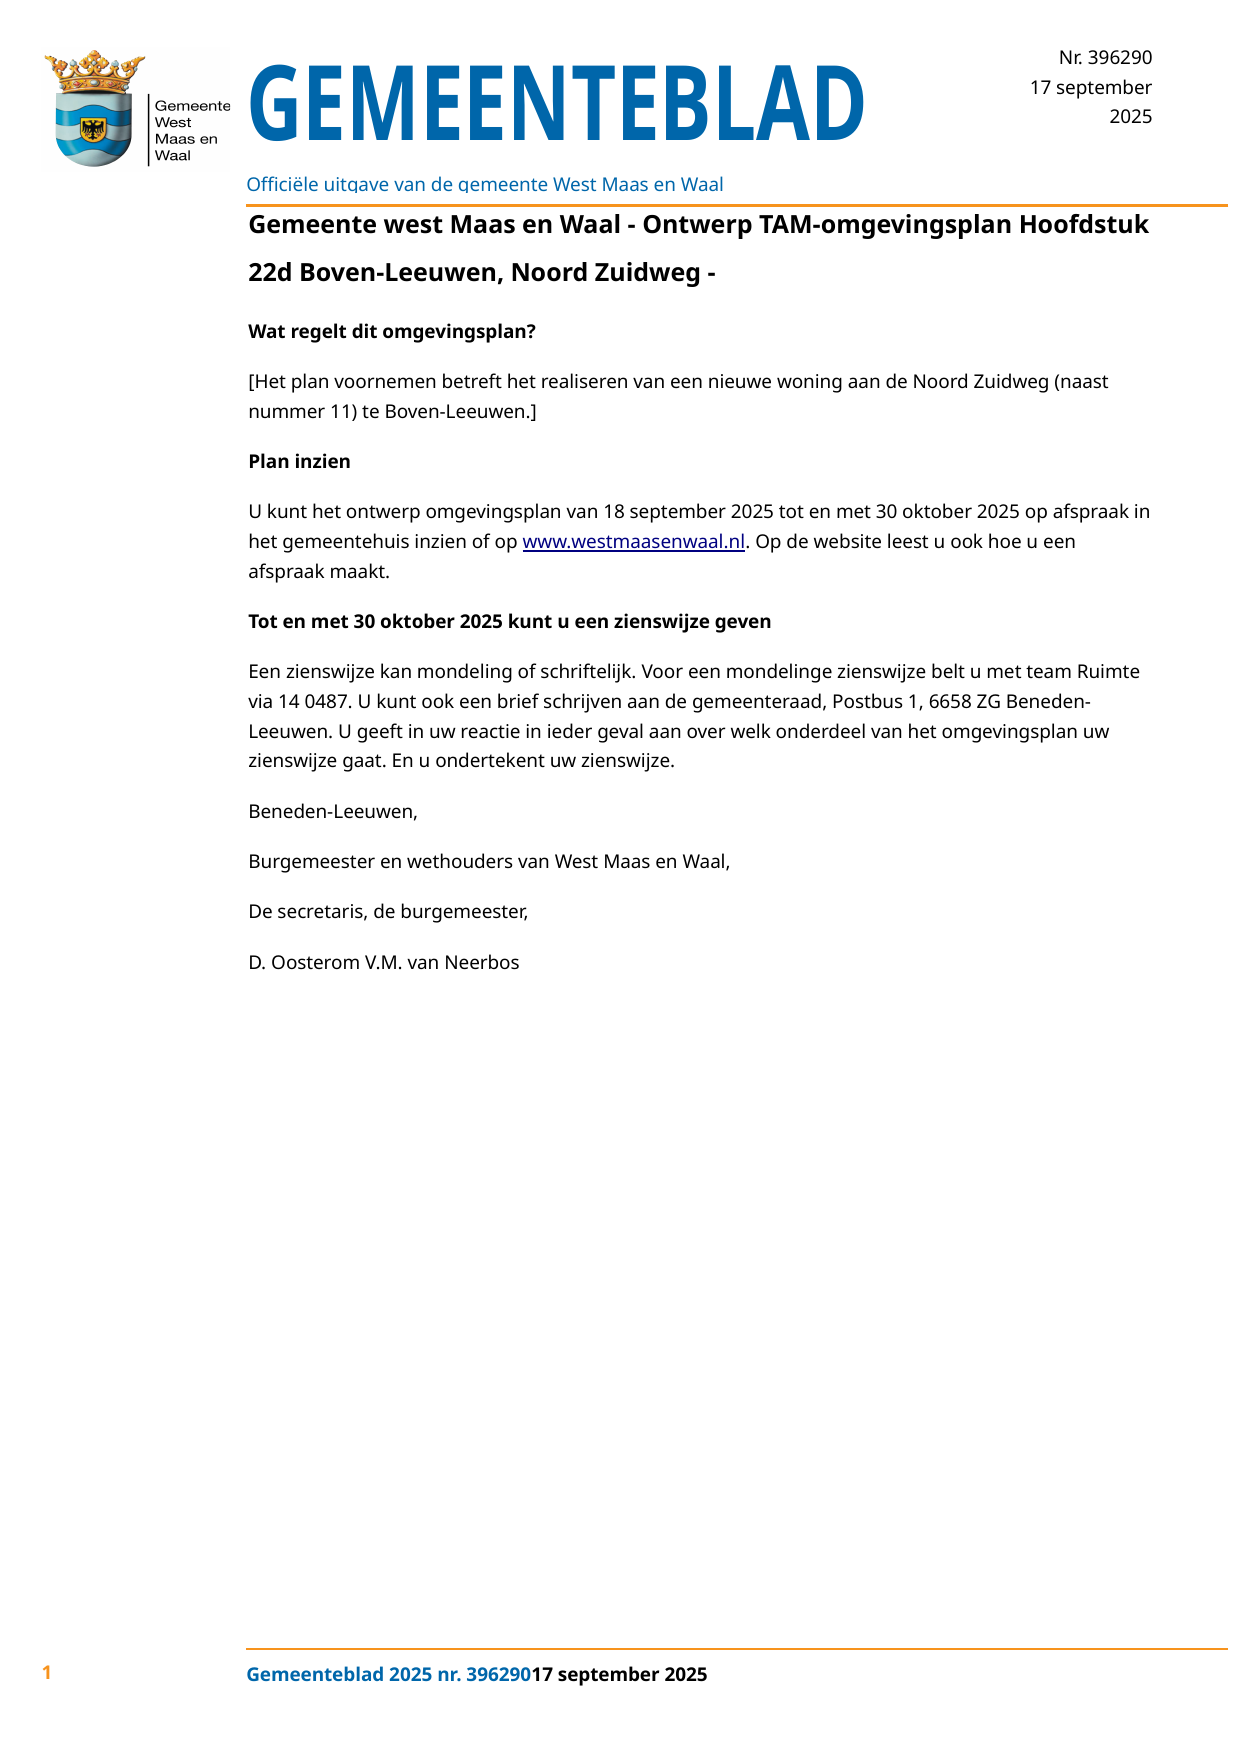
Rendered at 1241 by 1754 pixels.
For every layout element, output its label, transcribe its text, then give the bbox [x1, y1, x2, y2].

text Een zienswijze kan mondeling of schriftelijk. Voor een mondelinge zienswijze belt u met team Ruimte via 14 0487. U kunt ook een brief schrijven aan de gemeenteraad, Postbus 1, 6658 ZG Beneden-Leeuwen. U geeft in uw reactie in ieder geval aan over welk onderdeel van het omgevingsplan uw zienswijze gaat. En u ondertekent uw zienswijze. [248, 659, 1152, 773]
text Wat regelt dit omgevingsplan? [248, 318, 1152, 344]
text U kunt het ontwerp omgevingsplan van 18 september 2025 tot en met 30 oktober 2025 op afspraak in het gemeentehuis inzien of op www.westmaasenwaal.nl. Op de website leest u ook hoe u een afspraak maakt. [248, 499, 1152, 584]
text Burgemeester en wethouders van West Maas en Waal, [248, 848, 1152, 874]
picture [41, 47, 231, 172]
text De secretaris, de burgemeester, [248, 899, 1152, 924]
text D. Oosterom V.M. van Neerbos [248, 949, 1152, 975]
text Gemeente west Maas en Waal - Ontwerp TAM-omgevingsplan Hoofdstuk 22d Boven-Leeuwen, Noord Zuidweg - [248, 207, 1152, 288]
text [Het plan voornemen betreft het realiseren van een nieuwe woning aan de Noord Zuidweg (naast nummer 11) te Boven-Leeuwen.] [248, 368, 1152, 424]
text Beneden-Leeuwen, [248, 798, 1152, 824]
text Plan inzien [248, 448, 1152, 474]
text Tot en met 30 oktober 2025 kunt u een zienswijze geven [248, 608, 1152, 634]
